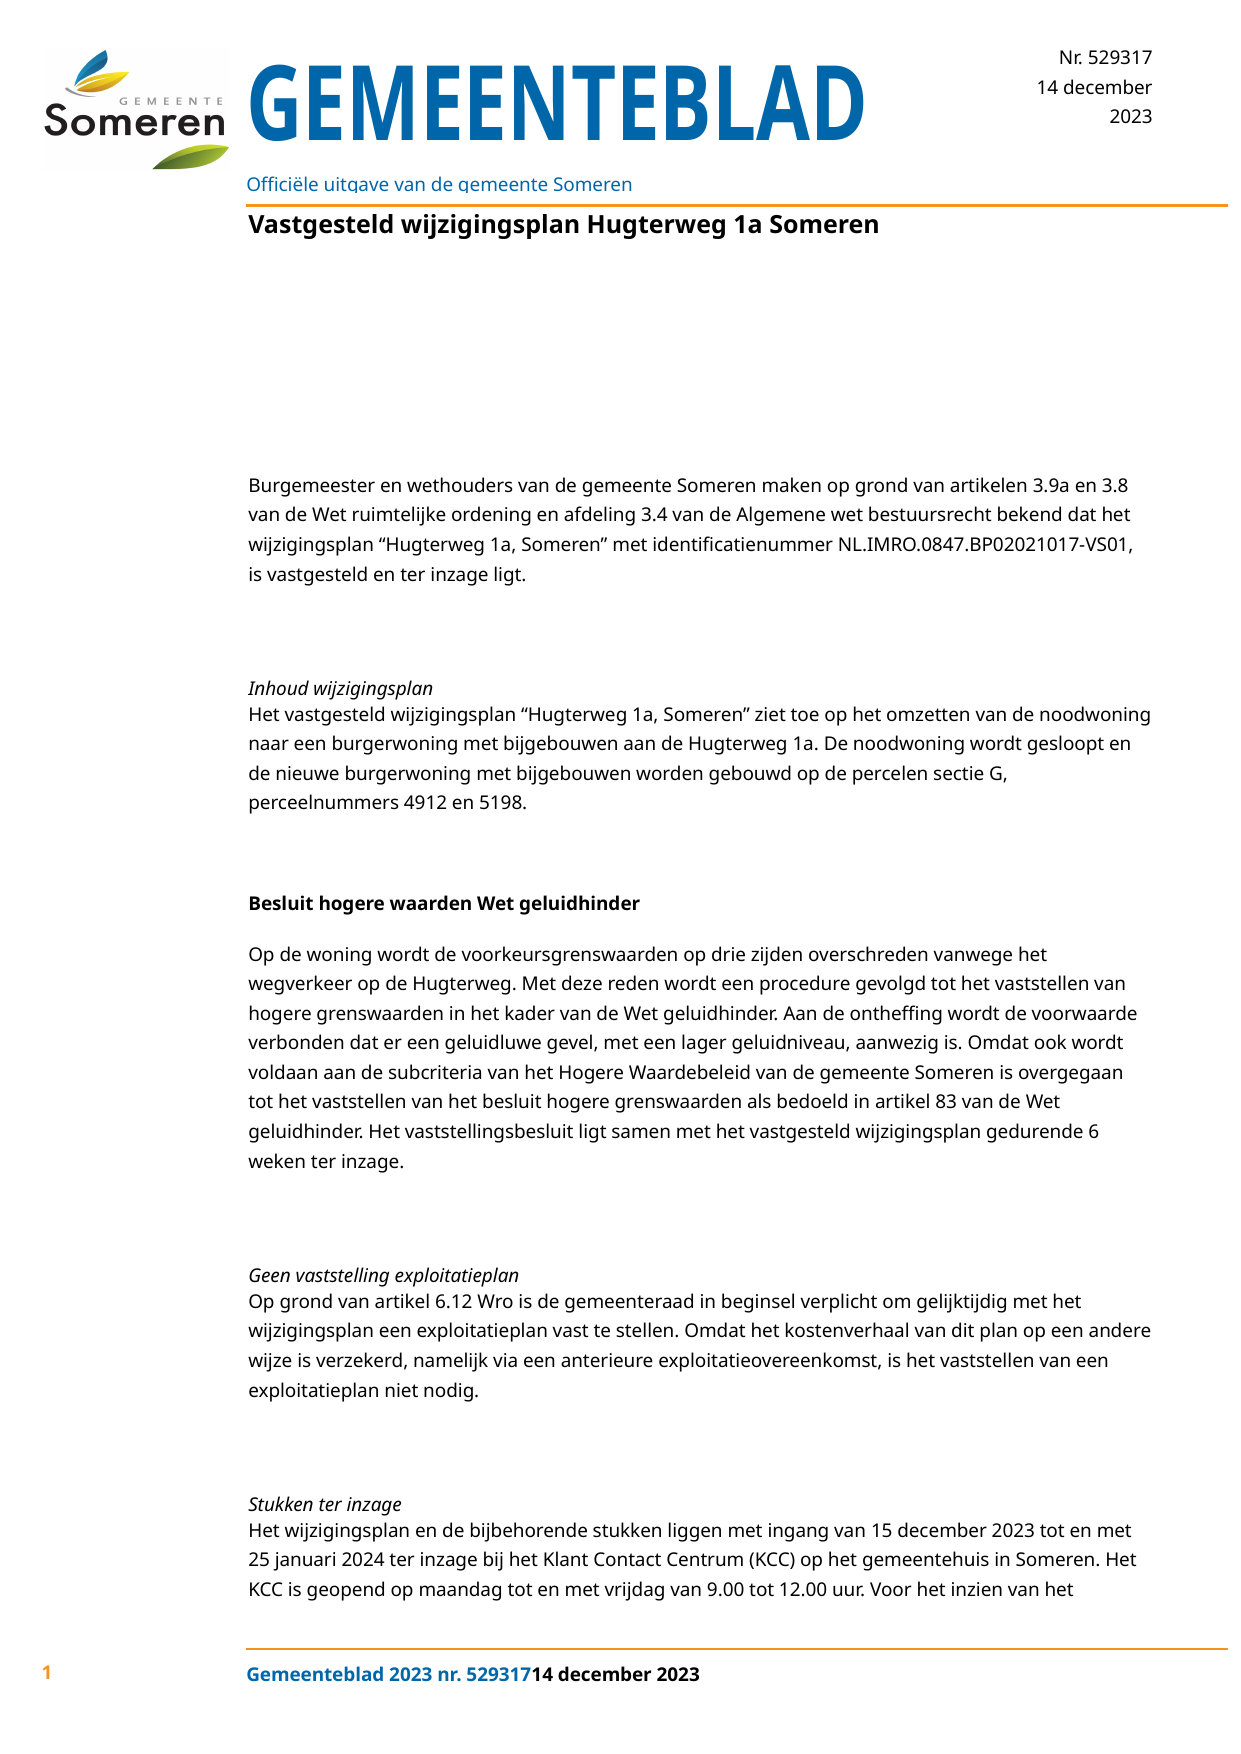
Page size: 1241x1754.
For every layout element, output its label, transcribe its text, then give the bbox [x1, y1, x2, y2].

picture [41, 47, 231, 172]
text Geen vaststelling exploitatieplan [248, 1262, 1152, 1288]
text Het vastgesteld wijzigingsplan “Hugterweg 1a, Someren” ziet toe op het omzetten van de noodwoning naar een burgerwoning met bijgebouwen aan de Hugterweg 1a. De noodwoning wordt gesloopt en de nieuwe burgerwoning met bijgebouwen worden gebouwd op de percelen sectie G, perceelnummers 4912 en 5198. [248, 701, 1152, 815]
text Inhoud wijzigingsplan [248, 675, 1152, 701]
text Het wijzigingsplan en de bijbehorende stukken liggen met ingang van 15 december 2023 tot en met 25 januari 2024 ter inzage bij het Klant Contact Centrum (KCC) op het gemeentehuis in Someren. Het KCC is geopend op maandag tot en met vrijdag van 9.00 tot 12.00 uur. Voor het inzien van het [248, 1517, 1152, 1602]
text Vastgesteld wijzigingsplan Hugterweg 1a Someren [248, 207, 1152, 241]
text Burgemeester en wethouders van de gemeente Someren maken op grond van artikelen 3.9a en 3.8 van de Wet ruimtelijke ordening en afdeling 3.4 van de Algemene wet bestuursrecht bekend dat het wijzigingsplan “Hugterweg 1a, Someren” met identificatienummer NL.IMRO.0847.BP02021017-VS01, is vastgesteld en ter inzage ligt. [248, 472, 1152, 586]
text Op grond van artikel 6.12 Wro is de gemeenteraad in beginsel verplicht om gelijktijdig met het wijzigingsplan een exploitatieplan vast te stellen. Omdat het kostenverhaal van dit plan op een andere wijze is verzekerd, namelijk via een anterieure exploitatieovereenkomst, is het vaststellen van een exploitatieplan niet nodig. [248, 1288, 1152, 1402]
text Op de woning wordt de voorkeursgrenswaarden op drie zijden overschreden vanwege het wegverkeer op de Hugterweg. Met deze reden wordt een procedure gevolgd tot het vaststellen van hogere grenswaarden in het kader van de Wet geluidhinder. Aan de ontheffing wordt de voorwaarde verbonden dat er een geluidluwe gevel, met een lager geluidniveau, aanwezig is. Omdat ook wordt voldaan aan de subcriteria van het Hogere Waardebeleid van de gemeente Someren is overgegaan tot het vaststellen van het besluit hogere grenswaarden als bedoeld in artikel 83 van de Wet geluidhinder. Het vaststellingsbesluit ligt samen met het vastgesteld wijzigingsplan gedurende 6 weken ter inzage. [248, 941, 1152, 1174]
text Stukken ter inzage [248, 1491, 1152, 1517]
text Besluit hogere waarden Wet geluidhinder [248, 890, 1152, 916]
